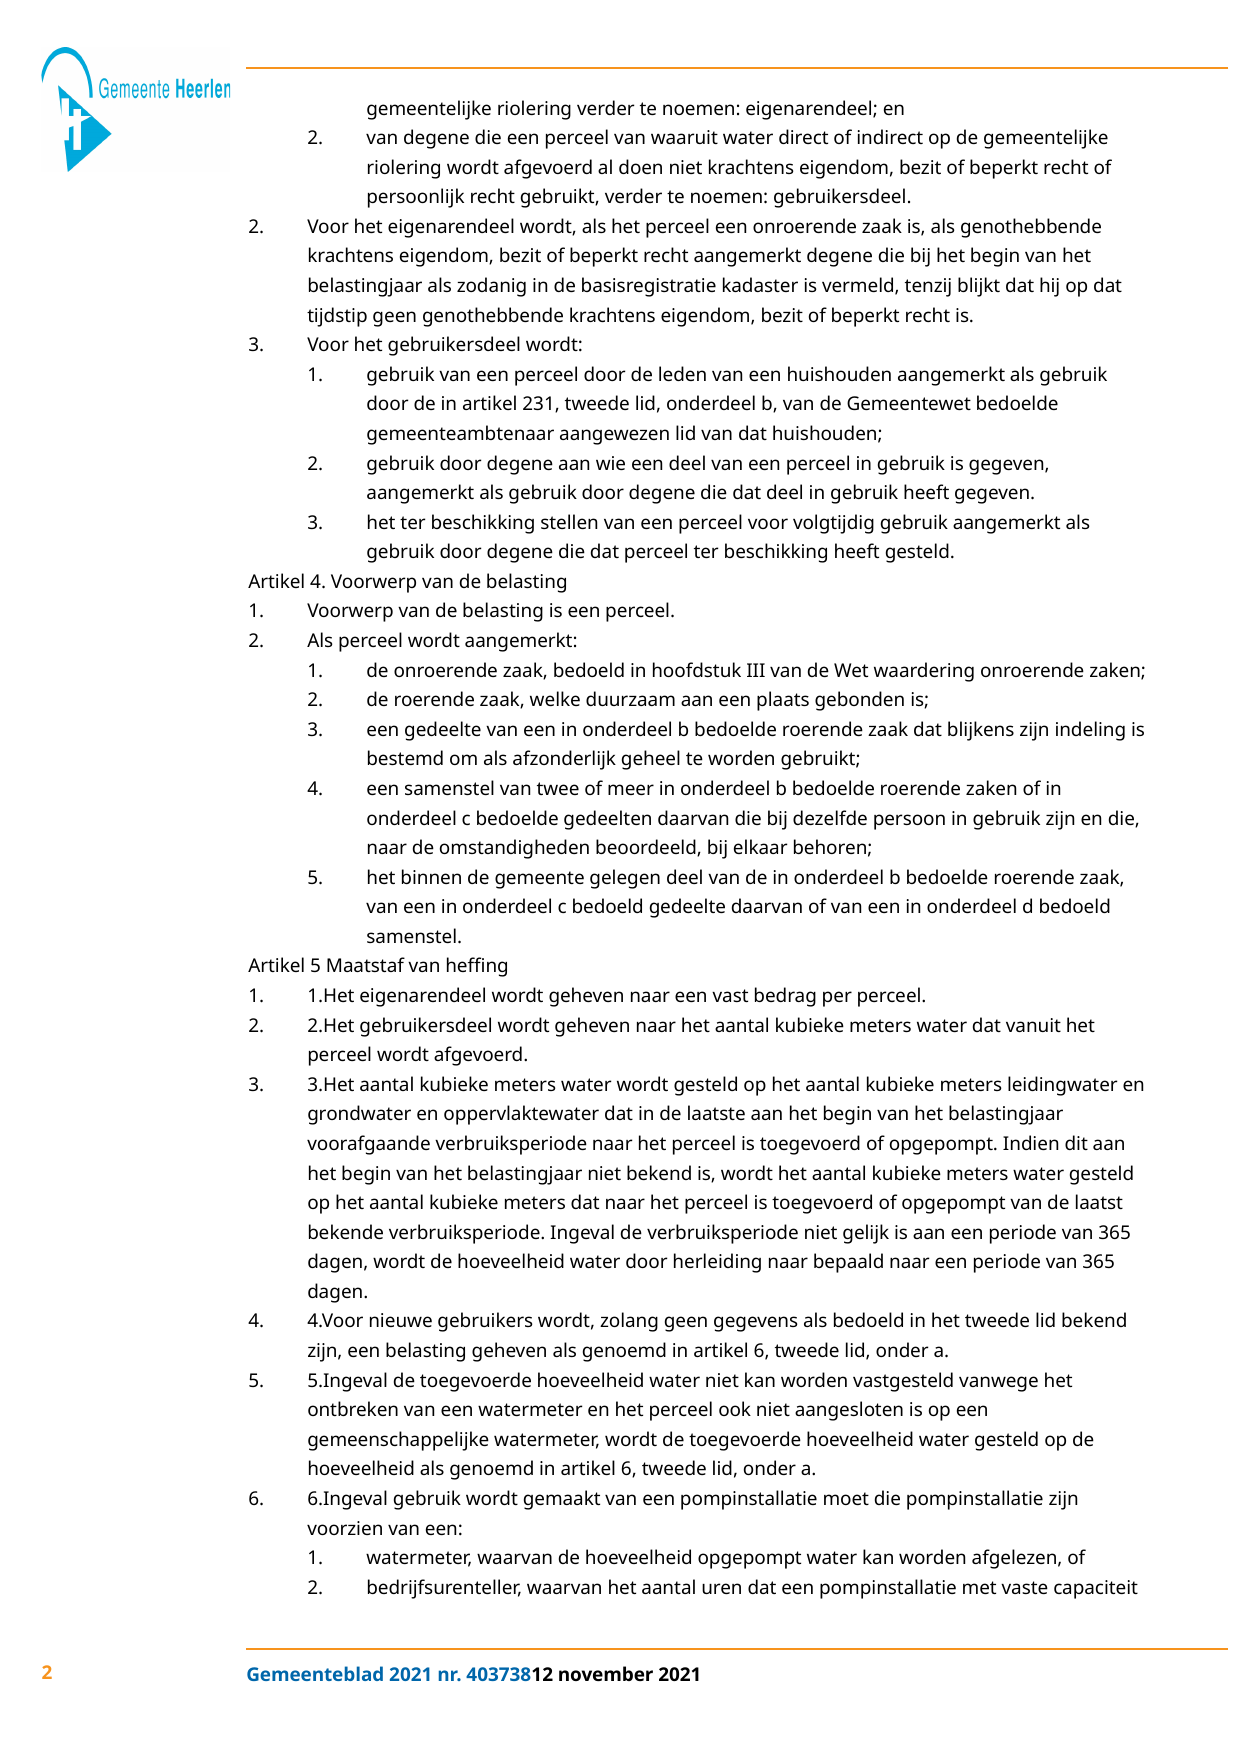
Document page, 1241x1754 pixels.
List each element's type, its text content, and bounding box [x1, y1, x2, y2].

list het binnen de gemeente gelegen deel van de in onderdeel b bedoelde roerende zaak, van een in onderdeel c bedoeld gedeelte daarvan of van een in onderdeel d bedoeld samenstel. [307, 864, 1152, 949]
list Voor het eigenarendeel wordt, als het perceel een onroerende zaak is, als genothebbende krachtens eigendom, bezit of beperkt recht aangemerkt degene die bij het begin van het belastingjaar als zodanig in de basisregistratie kadaster is vermeld, tenzij blijkt dat hij op dat tijdstip geen genothebbende krachtens eigendom, bezit of beperkt recht is. [248, 213, 1152, 328]
list Voorwerp van de belasting is een perceel. [248, 598, 1152, 623]
list 2.Het gebruikersdeel wordt geheven naar het aantal kubieke meters water dat vanuit het perceel wordt afgevoerd. [248, 1012, 1152, 1067]
list gebruik door degene aan wie een deel van een perceel in gebruik is gegeven, aangemerkt als gebruik door degene die dat deel in gebruik heeft gegeven. [307, 450, 1152, 505]
list de onroerende zaak, bedoeld in hoofdstuk III van de Wet waardering onroerende zaken; [307, 657, 1152, 683]
list bedrijfsurenteller, waarvan het aantal uren dat een pompinstallatie met vaste capaciteit [307, 1574, 1152, 1600]
list Voor het gebruikersdeel wordt: [248, 331, 1152, 357]
text Artikel 4. Voorwerp van de belasting [248, 568, 1152, 594]
list 1.Het eigenarendeel wordt geheven naar een vast bedrag per perceel. [248, 982, 1152, 1008]
list Als perceel wordt aangemerkt: [248, 627, 1152, 653]
list 6.Ingeval gebruik wordt gemaakt van een pompinstallatie moet die pompinstallatie zijn voorzien van een: [248, 1485, 1152, 1541]
picture [41, 47, 59, 70]
text Artikel 5 Maatstaf van heffing [248, 953, 1152, 978]
list een gedeelte van een in onderdeel b bedoelde roerende zaak dat blijkens zijn indeling is bestemd om als afzonderlijk geheel te worden gebruikt; [307, 716, 1152, 771]
list van degene die een perceel van waaruit water direct of indirect op de gemeentelijke riolering wordt afgevoerd al doen niet krachtens eigendom, bezit of beperkt recht of persoonlijk recht gebruikt, verder te noemen: gebruikersdeel. [307, 124, 1152, 209]
list 4.Voor nieuwe gebruikers wordt, zolang geen gegevens als bedoeld in het tweede lid bekend zijn, een belasting geheven als genoemd in artikel 6, tweede lid, onder a. [248, 1308, 1152, 1363]
list de roerende zaak, welke duurzaam aan een plaats gebonden is; [307, 686, 1152, 712]
list het ter beschikking stellen van een perceel voor volgtijdig gebruik aangemerkt als gebruik door degene die dat perceel ter beschikking heeft gesteld. [307, 509, 1152, 564]
list een samenstel van twee of meer in onderdeel b bedoelde roerende zaken of in onderdeel c bedoelde gedeelten daarvan die bij dezelfde persoon in gebruik zijn en die, naar de omstandigheden beoordeeld, bij elkaar behoren; [307, 775, 1152, 860]
list 3.Het aantal kubieke meters water wordt gesteld op het aantal kubieke meters leidingwater en grondwater en oppervlaktewater dat in de laatste aan het begin van het belastingjaar voorafgaande verbruiksperiode naar het perceel is toegevoerd of opgepompt. Indien dit aan het begin van het belastingjaar niet bekend is, wordt het aantal kubieke meters water gesteld op het aantal kubieke meters dat naar het perceel is toegevoerd of opgepompt van de laatst bekende verbruiksperiode. Ingeval de verbruiksperiode niet gelijk is aan een periode van 365 dagen, wordt de hoeveelheid water door herleiding naar bepaald naar een periode van 365 dagen. [248, 1071, 1152, 1304]
list gebruik van een perceel door de leden van een huishouden aangemerkt als gebruik door de in artikel 231, tweede lid, onderdeel b, van de Gemeentewet bedoelde gemeenteambtenaar aangewezen lid van dat huishouden; [307, 361, 1152, 446]
list watermeter, waarvan de hoeveelheid opgepompt water kan worden afgelezen, of [307, 1544, 1152, 1570]
list gemeentelijke riolering verder te noemen: eigenarendeel; en [307, 95, 1152, 121]
picture [41, 47, 231, 172]
list 5.Ingeval de toegevoerde hoeveelheid water niet kan worden vastgesteld vanwege het ontbreken van een watermeter en het perceel ook niet aangesloten is op een gemeenschappelijke watermeter, wordt de toegevoerde hoeveelheid water gesteld op de hoeveelheid als genoemd in artikel 6, tweede lid, onder a. [248, 1367, 1152, 1481]
